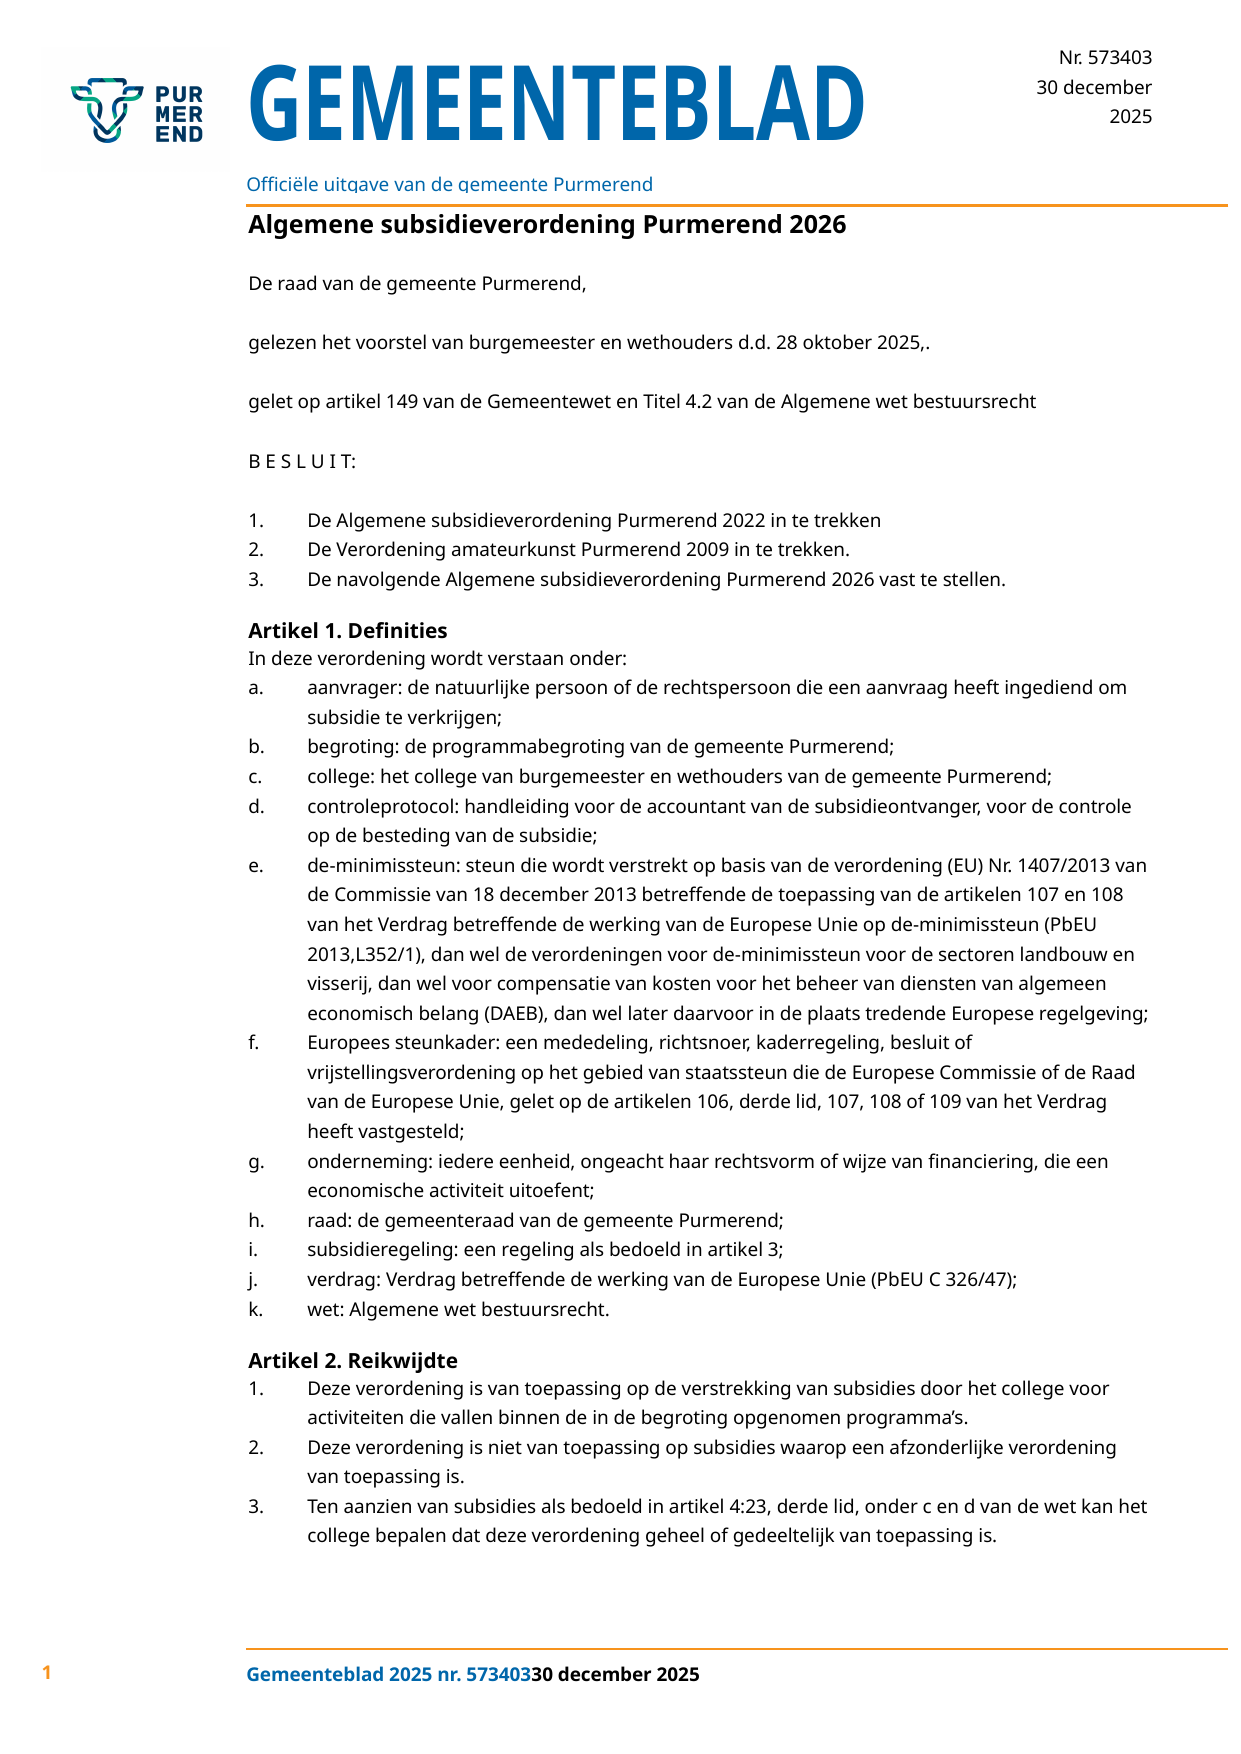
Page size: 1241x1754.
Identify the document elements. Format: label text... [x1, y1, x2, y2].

list Europees steunkader: een mededeling, richtsnoer, kaderregeling, besluit of vrijstellingsverordening op het gebied van staatssteun die de Europese Commissie of de Raad van de Europese Unie, gelet op de artikelen 106, derde lid, 107, 108 of 109 van het Verdrag heeft vastgesteld; [248, 1029, 1152, 1144]
list begroting: de programmabegroting van de gemeente Purmerend; [248, 734, 1152, 759]
list Ten aanzien van subsidies als bedoeld in artikel 4:23, derde lid, onder c en d van de wet kan het college bepalen dat deze verordening geheel of gedeeltelijk van toepassing is. [248, 1493, 1152, 1548]
text De raad van de gemeente Purmerend, [248, 270, 1152, 296]
list aanvrager: de natuurlijke persoon of de rechtspersoon die een aanvraag heeft ingediend om subsidie te verkrijgen; [248, 674, 1152, 730]
list de-minimissteun: steun die wordt verstrekt op basis van de verordening (EU) Nr. 1407/2013 van de Commissie van 18 december 2013 betreffende de toepassing van de artikelen 107 en 108 van het Verdrag betreffende de werking van de Europese Unie op de-minimissteun (PbEU 2013,L352/1), dan wel de verordeningen voor de-minimissteun voor de sectoren landbouw en visserij, dan wel voor compensatie van kosten voor het beheer van diensten van algemeen economisch belang (DAEB), dan wel later daarvoor in de plaats tredende Europese regelgeving; [248, 852, 1152, 1026]
list raad: de gemeenteraad van de gemeente Purmerend; [248, 1207, 1152, 1233]
list controleprotocol: handleiding voor de accountant van de subsidieontvanger, voor de controle op de besteding van de subsidie; [248, 793, 1152, 848]
list Deze verordening is van toepassing op de verstrekking van subsidies door het college voor activiteiten die vallen binnen de in de begroting opgenomen programma’s. [248, 1375, 1152, 1430]
list De Verordening amateurkunst Purmerend 2009 in te trekken. [248, 537, 1152, 562]
list Deze verordening is niet van toepassing op subsidies waarop een afzonderlijke verordening van toepassing is. [248, 1434, 1152, 1489]
list De navolgende Algemene subsidieverordening Purmerend 2026 vast te stellen. [248, 566, 1152, 592]
list subsidieregeling: een regeling als bedoeld in artikel 3; [248, 1237, 1152, 1262]
text gelezen het voorstel van burgemeester en wethouders d.d. 28 oktober 2025,. [248, 329, 1152, 355]
text Artikel 1. Definities [248, 617, 1152, 645]
text Algemene subsidieverordening Purmerend 2026 [248, 207, 1152, 241]
list wet: Algemene wet bestuursrecht. [248, 1296, 1152, 1322]
picture [41, 47, 231, 172]
text Artikel 2. Reikwijdte [248, 1346, 1152, 1375]
list verdrag: Verdrag betreffende de werking van de Europese Unie (PbEU C 326/47); [248, 1266, 1152, 1292]
list De Algemene subsidieverordening Purmerend 2022 in te trekken [248, 507, 1152, 533]
list college: het college van burgemeester en wethouders van de gemeente Purmerend; [248, 763, 1152, 789]
text In deze verordening wordt verstaan onder: [248, 645, 1152, 671]
text gelet op artikel 149 van de Gemeentewet en Titel 4.2 van de Algemene wet bestuursrecht [248, 389, 1152, 414]
text B E S L U I T: [248, 448, 1152, 473]
list onderneming: iedere eenheid, ongeacht haar rechtsvorm of wijze van financiering, die een economische activiteit uitoefent; [248, 1148, 1152, 1203]
